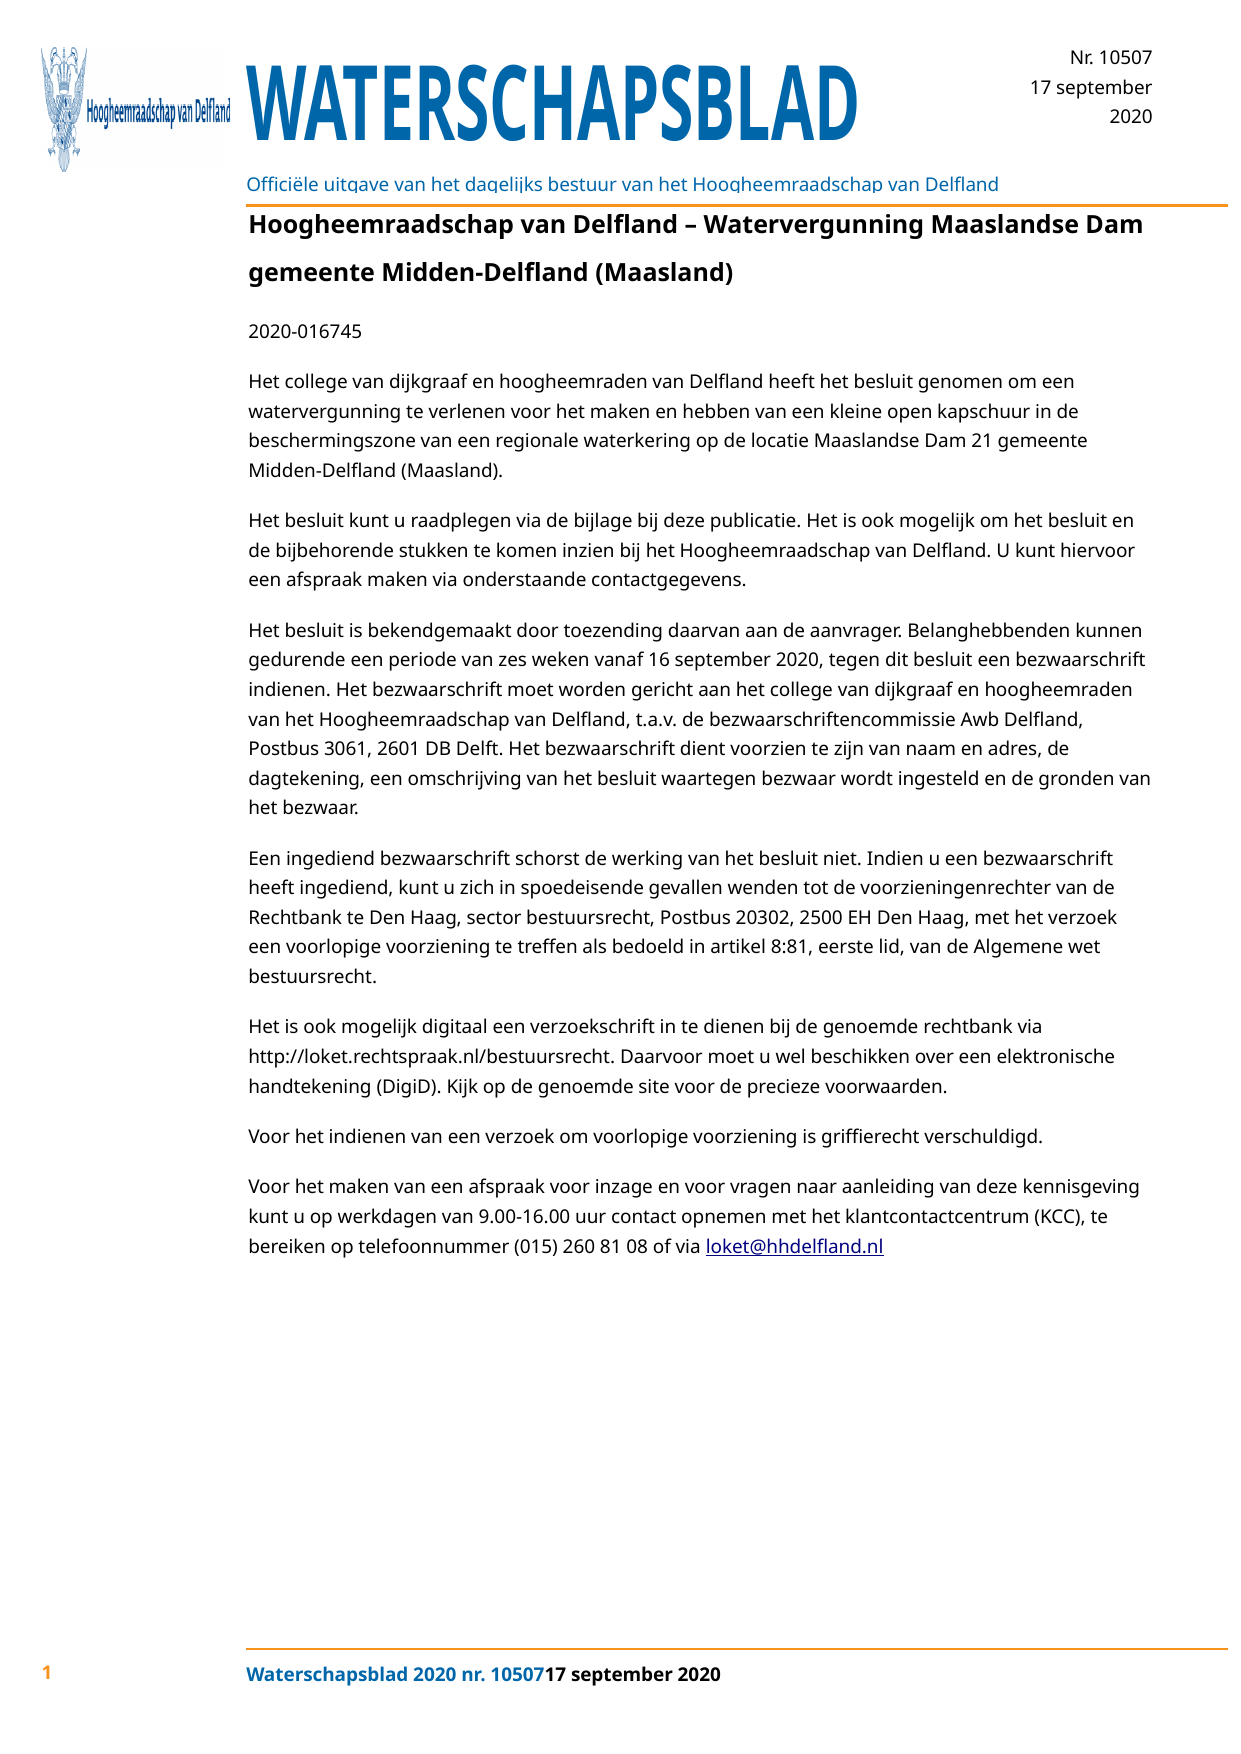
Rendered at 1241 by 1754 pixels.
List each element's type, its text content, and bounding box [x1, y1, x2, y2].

text Het besluit is bekendgemaakt door toezending daarvan aan de aanvrager. Belanghebbenden kunnen gedurende een periode van zes weken vanaf 16 september 2020, tegen dit besluit een bezwaarschrift indienen. Het bezwaarschrift moet worden gericht aan het college van dijkgraaf en hoogheemraden van het Hoogheemraadschap van Delfland, t.a.v. de bezwaarschriftencommissie Awb Delfland, Postbus 3061, 2601 DB Delft. Het bezwaarschrift dient voorzien te zijn van naam en adres, de dagtekening, een omschrijving van het besluit waartegen bezwaar wordt ingesteld en de gronden van het bezwaar. [248, 617, 1152, 820]
text Het is ook mogelijk digitaal een verzoekschrift in te dienen bij de genoemde rechtbank via http://loket.rechtspraak.nl/bestuursrecht. Daarvoor moet u wel beschikken over een elektronische handtekening (DigiD). Kijk op de genoemde site voor de precieze voorwaarden. [248, 1014, 1152, 1099]
text Voor het maken van een afspraak voor inzage en voor vragen naar aanleiding van deze kennisgeving kunt u op werkdagen van 9.00-16.00 uur contact opnemen met het klantcontactcentrum (KCC), te bereiken op telefoonnummer (015) 260 81 08 of via loket@hhdelfland.nl [248, 1174, 1152, 1259]
text 2020-016745 [248, 318, 1152, 344]
text Het besluit kunt u raadplegen via de bijlage bij deze publicatie. Het is ook mogelijk om het besluit en de bijbehorende stukken te komen inzien bij het Hoogheemraadschap van Delfland. U kunt hiervoor een afspraak maken via onderstaande contactgegevens. [248, 507, 1152, 592]
picture [41, 47, 231, 172]
text Voor het indienen van een verzoek om voorlopige voorziening is griffierecht verschuldigd. [248, 1123, 1152, 1149]
text Het college van dijkgraaf en hoogheemraden van Delfland heeft het besluit genomen om een watervergunning te verlenen voor het maken en hebben van een kleine open kapschuur in de beschermingszone van een regionale waterkering op de locatie Maaslandse Dam 21 gemeente Midden-Delfland (Maasland). [248, 368, 1152, 483]
text Een ingediend bezwaarschrift schorst de werking van het besluit niet. Indien u een bezwaarschrift heeft ingediend, kunt u zich in spoedeisende gevallen wenden tot de voorzieningenrechter van de Rechtbank te Den Haag, sector bestuursrecht, Postbus 20302, 2500 EH Den Haag, met het verzoek een voorlopige voorziening te treffen als bedoeld in artikel 8:81, eerste lid, van de Algemene wet bestuursrecht. [248, 845, 1152, 989]
text Hoogheemraadschap van Delfland – Watervergunning Maaslandse Dam gemeente Midden-Delfland (Maasland) [248, 207, 1152, 288]
